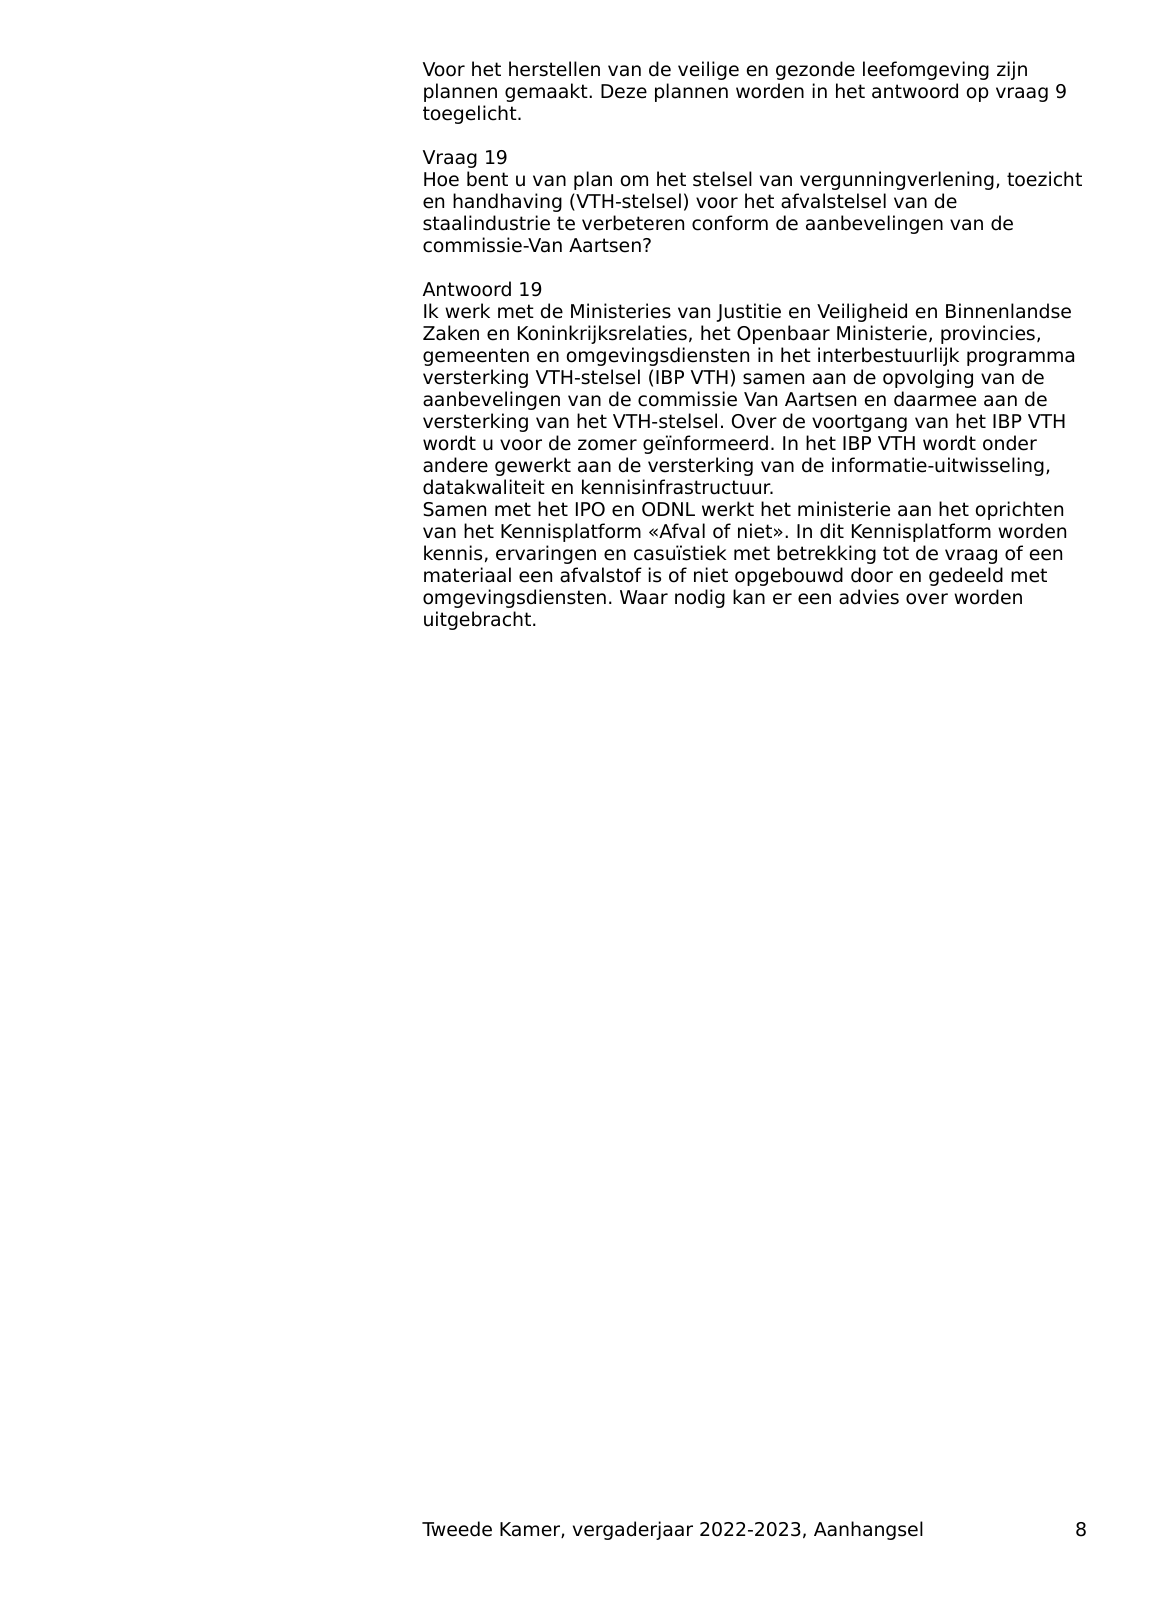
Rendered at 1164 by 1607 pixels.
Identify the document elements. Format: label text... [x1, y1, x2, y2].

text Antwoord 19 [422, 279, 1087, 301]
text Ik werk met de Ministeries van Justitie en Veiligheid en Binnenlandse Zaken en Koninkrijksrelaties, het Openbaar Ministerie, provincies, gemeenten en omgevingsdiensten in het interbestuurlijk programma versterking VTH-stelsel (IBP VTH) samen aan de opvolging van de aanbevelingen van de commissie Van Aartsen en daarmee aan de versterking van het VTH-stelsel. Over de voortgang van het IBP VTH wordt u voor de zomer geïnformeerd. In het IBP VTH wordt onder andere gewerkt aan de versterking van de informatie-uitwisseling, datakwaliteit en kennisinfrastructuur. [422, 301, 1087, 499]
text Vraag 19 [422, 147, 1087, 169]
text Samen met het IPO en ODNL werkt het ministerie aan het oprichten van het Kennisplatform «Afval of niet». In dit Kennisplatform worden kennis, ervaringen en casuïstiek met betrekking tot de vraag of een materiaal een afvalstof is of niet opgebouwd door en gedeeld met omgevingsdiensten. Waar nodig kan er een advies over worden uitgebracht. [422, 499, 1087, 631]
text Voor het herstellen van de veilige en gezonde leefomgeving zijn plannen gemaakt. Deze plannen worden in het antwoord op vraag 9 toegelicht. [422, 59, 1087, 125]
text Hoe bent u van plan om het stelsel van vergunningverlening, toezicht en handhaving (VTH-stelsel) voor het afvalstelsel van de staalindustrie te verbeteren conform de aanbevelingen van de commissie-Van Aartsen? [422, 169, 1087, 257]
